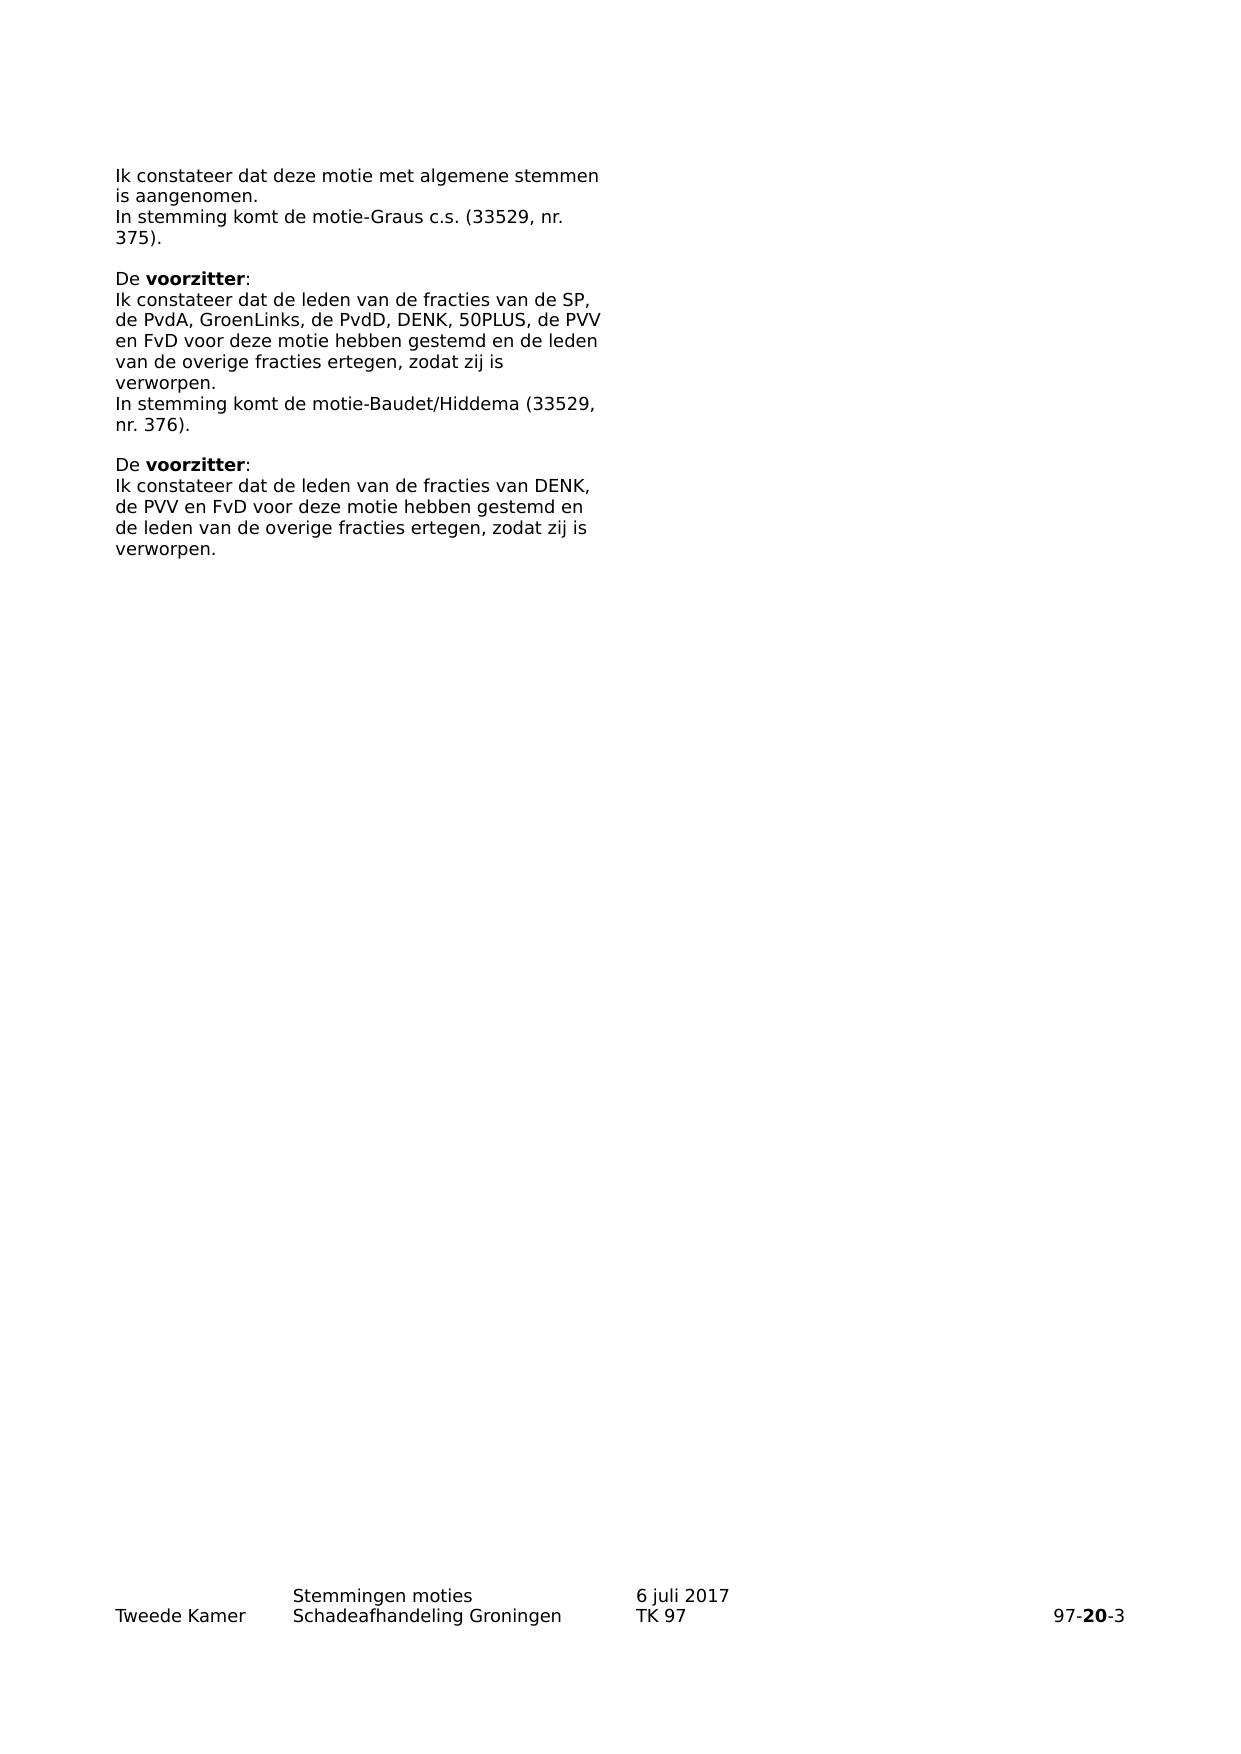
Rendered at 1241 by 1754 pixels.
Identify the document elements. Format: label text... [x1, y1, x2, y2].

text De voorzitter: [115, 269, 605, 289]
text Ik constateer dat de leden van de fracties van de SP, de PvdA, GroenLinks, de PvdD, DENK, 50PLUS, de PVV en FvD voor deze motie hebben gestemd en de leden van de overige fracties ertegen, zodat zij is verworpen. [115, 289, 605, 393]
text De voorzitter: [115, 455, 605, 476]
text In stemming komt de motie-Graus c.s. (33529, nr. 375). [115, 207, 605, 249]
text In stemming komt de motie-Baudet/Hiddema (33529, nr. 376). [115, 393, 605, 435]
text Ik constateer dat deze motie met algemene stemmen is aangenomen. [115, 165, 605, 207]
text Ik constateer dat de leden van de fracties van DENK, de PVV en FvD voor deze motie hebben gestemd en de leden van de overige fracties ertegen, zodat zij is verworpen. [115, 476, 605, 559]
